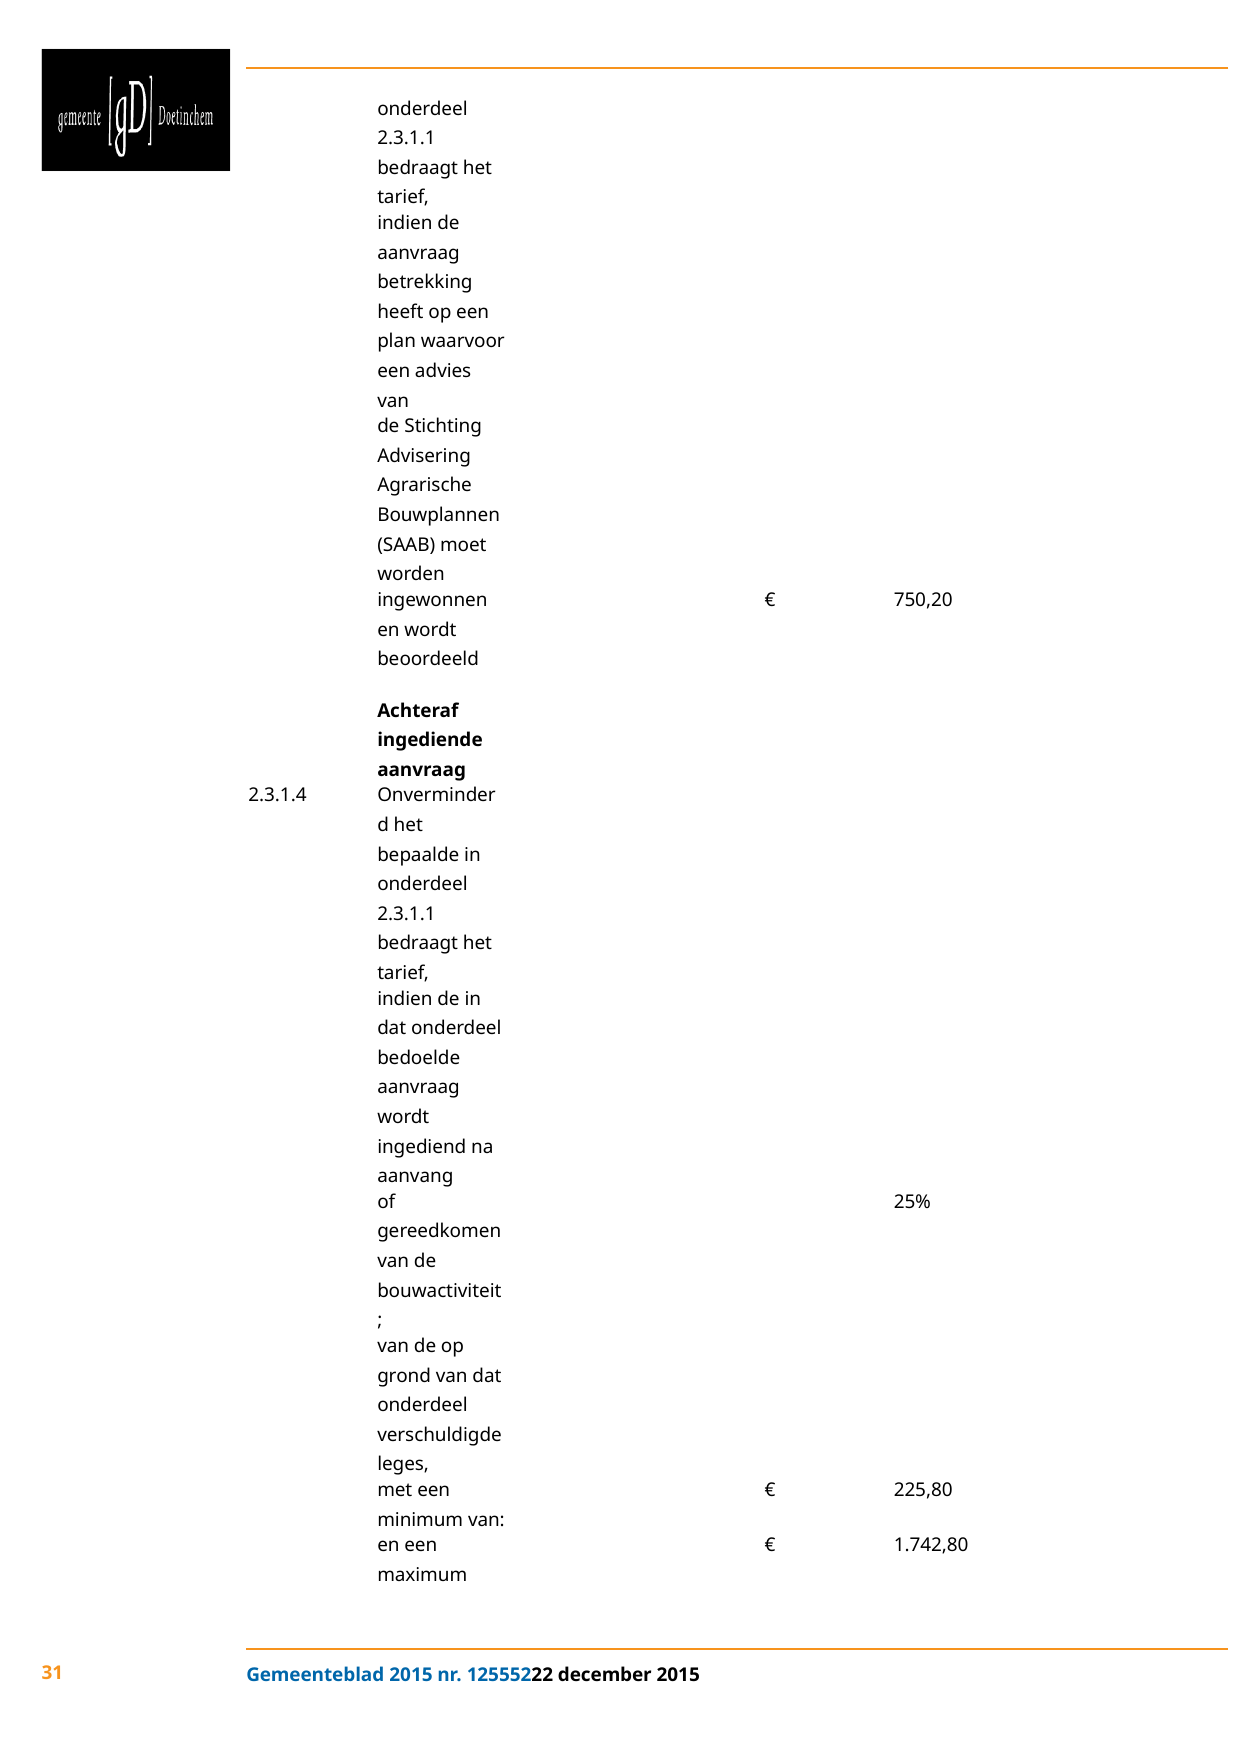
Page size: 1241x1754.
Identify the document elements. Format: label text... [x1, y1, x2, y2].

table_cell [635, 1332, 764, 1476]
table_cell van de op grond van dat onderdeel verschuldigde leges, [377, 1332, 506, 1476]
table_cell [377, 671, 506, 697]
table_cell [506, 1188, 635, 1332]
table_cell [1023, 413, 1152, 586]
table_cell 1.742,80 [894, 1532, 1022, 1587]
table_cell [506, 697, 635, 782]
table_cell [506, 1332, 635, 1476]
table_cell [1023, 1532, 1152, 1587]
table_cell [248, 1476, 377, 1532]
table_cell [248, 95, 377, 209]
table_cell [764, 1188, 893, 1332]
table_cell [248, 671, 377, 697]
table_cell [1023, 697, 1152, 782]
table_cell [764, 413, 893, 586]
table_cell [635, 1188, 764, 1332]
table_cell [248, 209, 377, 412]
table_cell [506, 209, 635, 412]
table_cell [894, 671, 1022, 697]
table_cell [248, 985, 377, 1188]
table_cell € [764, 586, 893, 671]
table_cell [506, 95, 635, 209]
table_cell indien de aanvraag betrekking heeft op een plan waarvoor een advies van [377, 209, 506, 412]
picture [41, 47, 231, 172]
table_cell [1023, 1476, 1152, 1532]
table_cell [635, 413, 764, 586]
table_cell [248, 1188, 377, 1332]
table_cell [1023, 671, 1152, 697]
table_cell ingewonnen en wordt beoordeeld [377, 586, 506, 671]
table_cell [635, 95, 764, 209]
table_cell Onverminderd het bepaalde in onderdeel 2.3.1.1 bedraagt het tarief, [377, 782, 506, 985]
table_cell met een minimum van: [377, 1476, 506, 1532]
table_cell [506, 1476, 635, 1532]
table_cell [1023, 95, 1152, 209]
table_cell [764, 985, 893, 1188]
table_cell [635, 1532, 764, 1587]
table_cell 225,80 [894, 1476, 1022, 1532]
table_cell [248, 697, 377, 782]
table_cell Achteraf ingediende aanvraag [377, 697, 506, 782]
table_cell [764, 782, 893, 985]
table_cell [506, 985, 635, 1188]
table_cell [894, 782, 1022, 985]
table_cell [506, 1532, 635, 1587]
table_cell [635, 209, 764, 412]
table_cell [1023, 985, 1152, 1188]
table_cell [894, 413, 1022, 586]
table_cell [1023, 782, 1152, 985]
table_cell [764, 209, 893, 412]
table_cell of gereedkomen van de bouwactiviteit; [377, 1188, 506, 1332]
table_cell onderdeel 2.3.1.1 bedraagt het tarief, [377, 95, 506, 209]
table_cell [764, 1332, 893, 1476]
table_cell € [764, 1476, 893, 1532]
table_cell € [764, 1532, 893, 1587]
table_cell 750,20 [894, 586, 1022, 671]
table_cell 2.3.1.4 [248, 782, 377, 985]
table_cell 25% [894, 1188, 1022, 1332]
table_cell de Stichting Advisering Agrarische Bouwplannen (SAAB) moet worden [377, 413, 506, 586]
table_cell [635, 1476, 764, 1532]
table_cell [248, 586, 377, 671]
table_cell [1023, 1332, 1152, 1476]
table_cell [1023, 586, 1152, 671]
table_cell [248, 413, 377, 586]
table_cell [894, 985, 1022, 1188]
table_cell [635, 782, 764, 985]
table_cell [248, 1332, 377, 1476]
table_cell [506, 671, 635, 697]
table_cell [506, 586, 635, 671]
table_cell [764, 697, 893, 782]
table_cell [248, 1532, 377, 1587]
table_cell [894, 1332, 1022, 1476]
table_cell [506, 413, 635, 586]
table_cell [894, 697, 1022, 782]
table_cell [894, 209, 1022, 412]
table_cell [1023, 209, 1152, 412]
table_cell [506, 782, 635, 985]
table_cell [764, 671, 893, 697]
table_cell [635, 671, 764, 697]
table_cell en een maximum [377, 1532, 506, 1587]
table_cell [764, 95, 893, 209]
table_cell indien de in dat onderdeel bedoelde aanvraag wordt ingediend na aanvang [377, 985, 506, 1188]
table_cell [635, 985, 764, 1188]
table_cell [635, 697, 764, 782]
table_cell [1023, 1188, 1152, 1332]
table_cell [894, 95, 1022, 209]
table_cell [635, 586, 764, 671]
